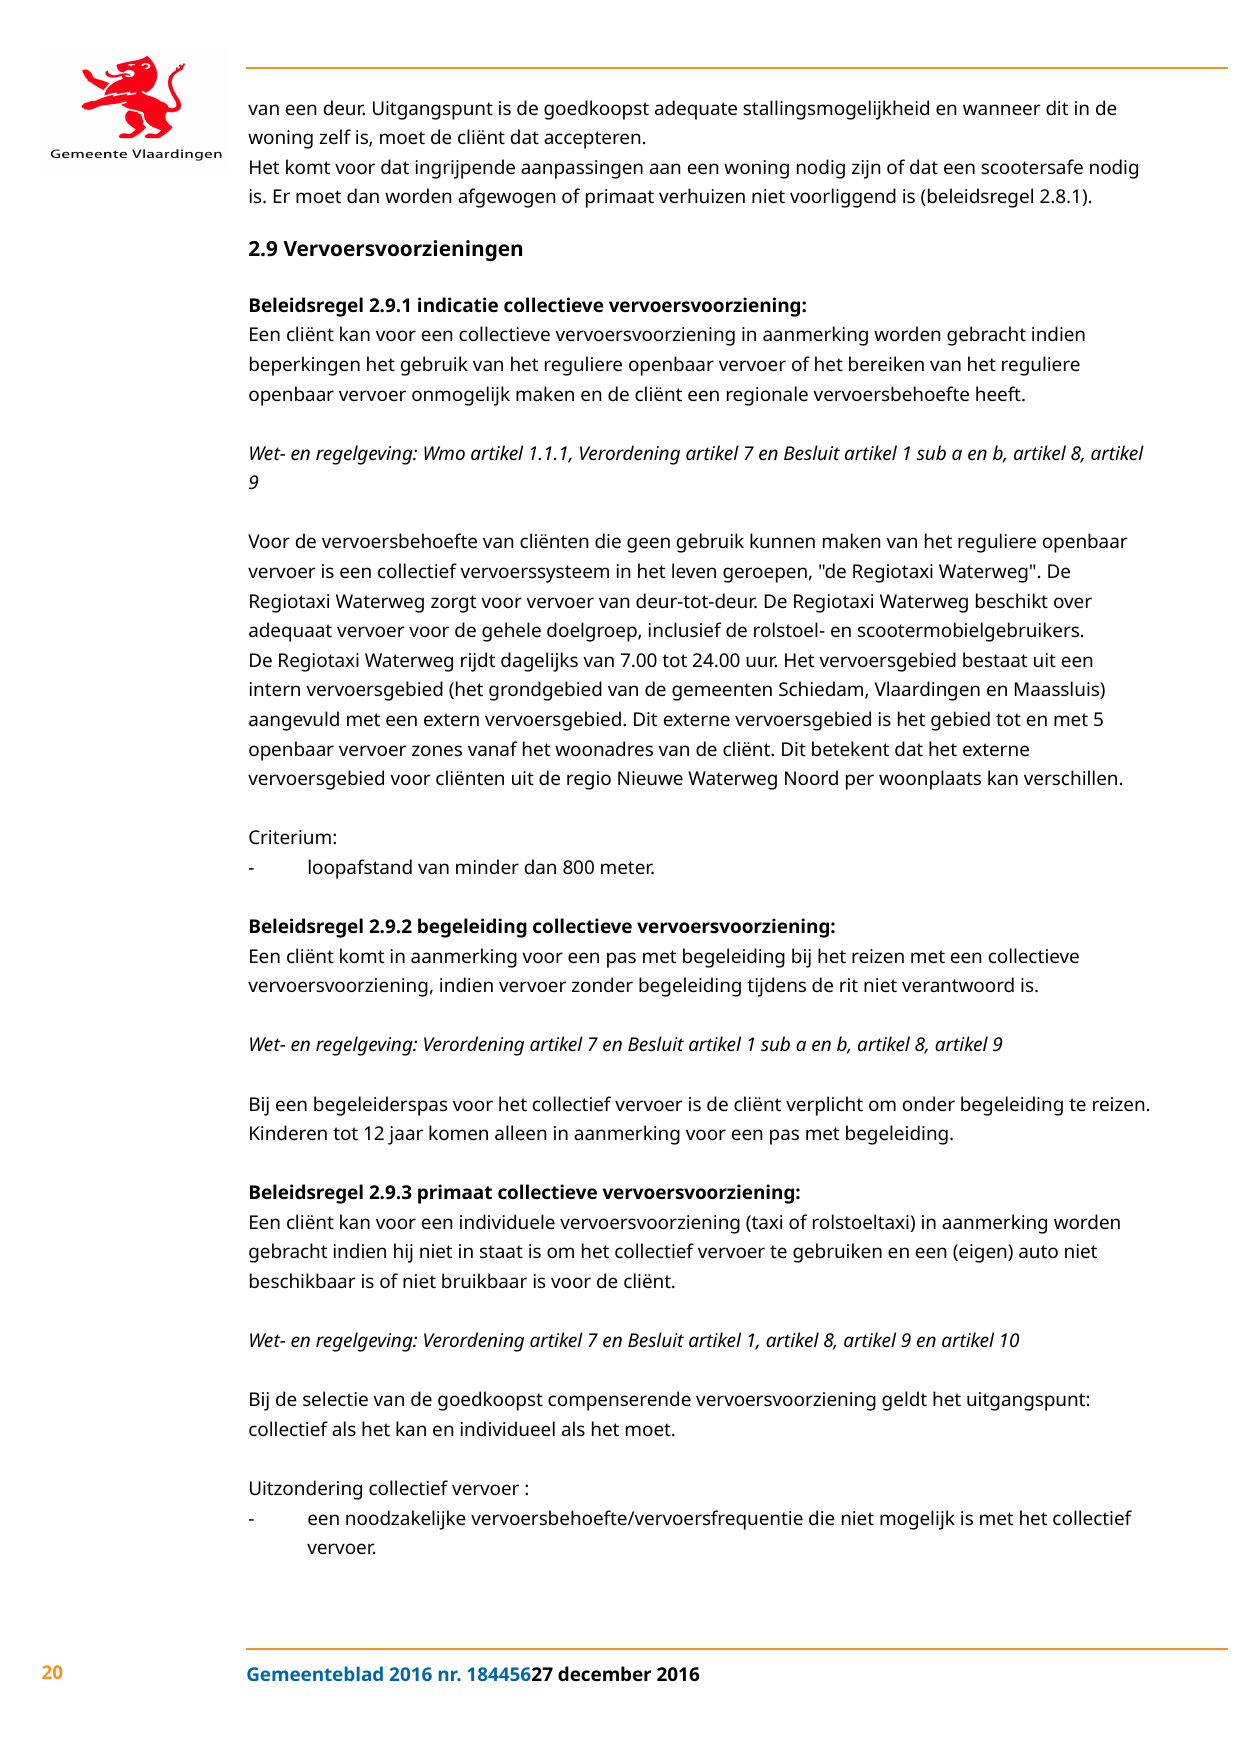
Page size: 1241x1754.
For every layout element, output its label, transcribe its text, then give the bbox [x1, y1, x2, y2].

text Criterium: [248, 824, 1152, 850]
text van een deur. Uitgangspunt is de goedkoopst adequate stallingsmogelijkheid en wanneer dit in de woning zelf is, moet de cliënt dat accepteren. [248, 95, 1152, 150]
list een noodzakelijke vervoersbehoefte/vervoersfrequentie die niet mogelijk is met het collectief vervoer. [248, 1505, 1152, 1560]
text Uitzondering collectief vervoer : [248, 1475, 1152, 1501]
text Een cliënt komt in aanmerking voor een pas met begeleiding bij het reizen met een collectieve vervoersvoorziening, indien vervoer zonder begeleiding tijdens de rit niet verantwoord is. [248, 943, 1152, 998]
text Beleidsregel 2.9.1 indicatie collectieve vervoersvoorziening: [248, 292, 1152, 318]
text Voor de vervoersbehoefte van cliënten die geen gebruik kunnen maken van het reguliere openbaar vervoer is een collectief vervoerssysteem in het leven geroepen, "de Regiotaxi Waterweg". De Regiotaxi Waterweg zorgt voor vervoer van deur-tot-deur. De Regiotaxi Waterweg beschikt over adequaat vervoer voor de gehele doelgroep, inclusief de rolstoel- en scootermobielgebruikers. [248, 529, 1152, 643]
text Wet- en regelgeving: Wmo artikel 1.1.1, Verordening artikel 7 en Besluit artikel 1 sub a en b, artikel 8, artikel 9 [248, 440, 1152, 495]
text Beleidsregel 2.9.3 primaat collectieve vervoersvoorziening: [248, 1179, 1152, 1205]
text Wet- en regelgeving: Verordening artikel 7 en Besluit artikel 1 sub a en b, artikel 8, artikel 9 [248, 1032, 1152, 1057]
text Een cliënt kan voor een individuele vervoersvoorziening (taxi of rolstoeltaxi) in aanmerking worden gebracht indien hij niet in staat is om het collectief vervoer te gebruiken en een (eigen) auto niet beschikbaar is of niet bruikbaar is voor de cliënt. [248, 1209, 1152, 1294]
text Een cliënt kan voor een collectieve vervoersvoorziening in aanmerking worden gebracht indien beperkingen het gebruik van het reguliere openbaar vervoer of het bereiken van het reguliere openbaar vervoer onmogelijk maken en de cliënt een regionale vervoersbehoefte heeft. [248, 322, 1152, 406]
picture [41, 47, 231, 172]
text Het komt voor dat ingrijpende aanpassingen aan een woning nodig zijn of dat een scootersafe nodig is. Er moet dan worden afgewogen of primaat verhuizen niet voorliggend is (beleidsregel 2.8.1). [248, 154, 1152, 209]
text 2.9 Vervoersvoorzieningen [248, 234, 1152, 262]
text Bij een begeleiderspas voor het collectief vervoer is de cliënt verplicht om onder begeleiding te reizen. Kinderen tot 12 jaar komen alleen in aanmerking voor een pas met begeleiding. [248, 1091, 1152, 1146]
text De Regiotaxi Waterweg rijdt dagelijks van 7.00 tot 24.00 uur. Het vervoersgebied bestaat uit een intern vervoersgebied (het grondgebied van de gemeenten Schiedam, Vlaardingen en Maassluis) aangevuld met een extern vervoersgebied. Dit externe vervoersgebied is het gebied tot en met 5 openbaar vervoer zones vanaf het woonadres van de cliënt. Dit betekent dat het externe vervoersgebied voor cliënten uit de regio Nieuwe Waterweg Noord per woonplaats kan verschillen. [248, 647, 1152, 791]
text Wet- en regelgeving: Verordening artikel 7 en Besluit artikel 1, artikel 8, artikel 9 en artikel 10 [248, 1327, 1152, 1353]
text Beleidsregel 2.9.2 begeleiding collectieve vervoersvoorziening: [248, 913, 1152, 939]
list loopafstand van minder dan 800 meter. [248, 854, 1152, 880]
text Bij de selectie van de goedkoopst compenserende vervoersvoorziening geldt het uitgangspunt: collectief als het kan en individueel als het moet. [248, 1387, 1152, 1442]
